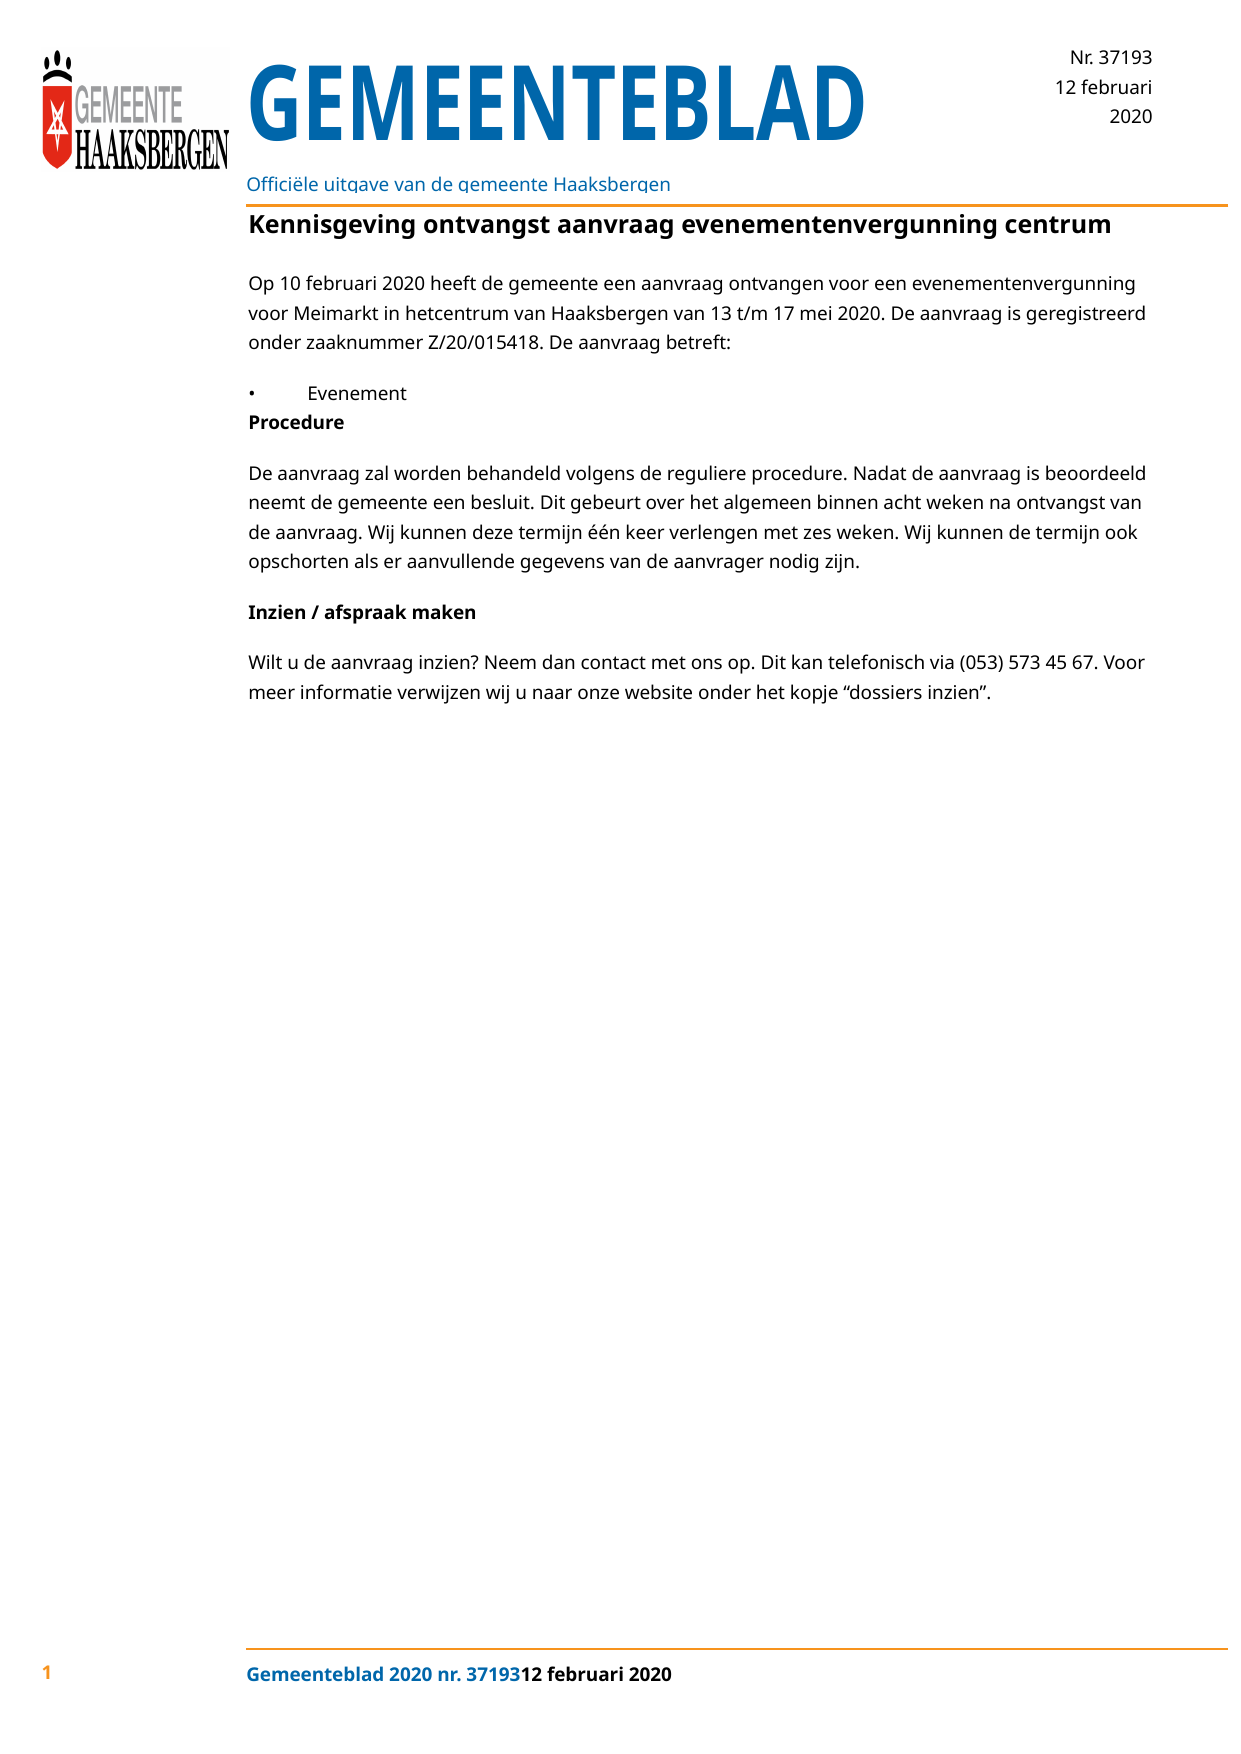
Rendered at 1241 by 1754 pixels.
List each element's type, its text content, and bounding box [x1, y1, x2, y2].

text Inzien / afspraak maken [248, 599, 1152, 625]
text Op 10 februari 2020 heeft de gemeente een aanvraag ontvangen voor een evenementenvergunning voor Meimarkt in hetcentrum van Haaksbergen van 13 t/m 17 mei 2020. De aanvraag is geregistreerd onder zaaknummer Z/20/015418. De aanvraag betreft: [248, 270, 1152, 355]
list Evenement [248, 380, 1152, 406]
text De aanvraag zal worden behandeld volgens de reguliere procedure. Nadat de aanvraag is beoordeeld neemt de gemeente een besluit. Dit gebeurt over het algemeen binnen acht weken na ontvangst van de aanvraag. Wij kunnen deze termijn één keer verlengen met zes weken. Wij kunnen de termijn ook opschorten als er aanvullende gegevens van de aanvrager nodig zijn. [248, 460, 1152, 574]
picture [41, 47, 231, 172]
text Kennisgeving ontvangst aanvraag evenementenvergunning centrum [248, 207, 1152, 241]
text Procedure [248, 409, 1152, 435]
text Wilt u de aanvraag inzien? Neem dan contact met ons op. Dit kan telefonisch via (053) 573 45 67. Voor meer informatie verwijzen wij u naar onze website onder het kopje “dossiers inzien”. [248, 649, 1152, 705]
